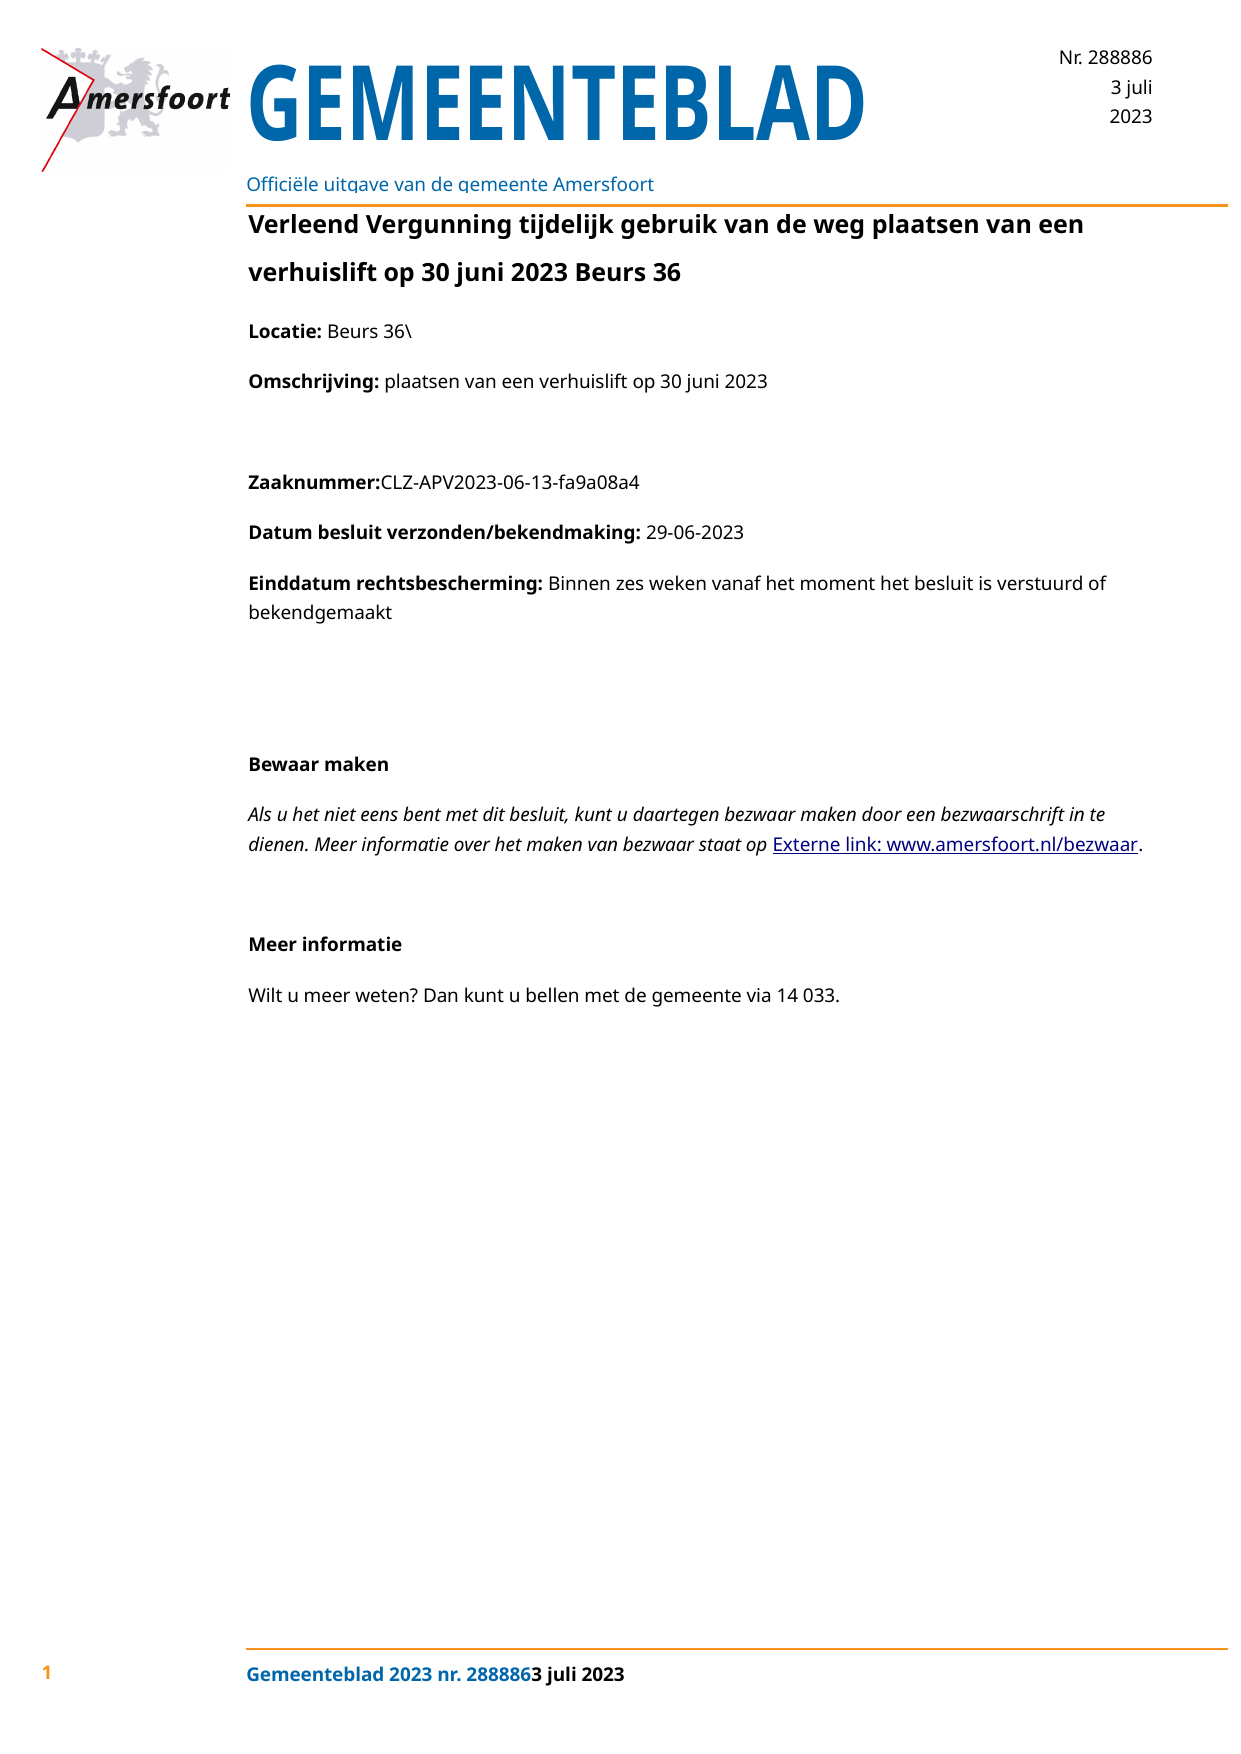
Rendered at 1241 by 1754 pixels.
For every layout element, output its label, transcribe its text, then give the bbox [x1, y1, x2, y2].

picture [41, 47, 231, 172]
text Einddatum rechtsbescherming: Binnen zes weken vanaf het moment het besluit is verstuurd of bekendgemaakt [248, 570, 1152, 625]
text Omschrijving: plaatsen van een verhuislift op 30 juni 2023 [248, 368, 1152, 394]
text Verleend Vergunning tijdelijk gebruik van de weg plaatsen van een verhuislift op 30 juni 2023 Beurs 36 [248, 207, 1152, 288]
text Meer informatie [248, 932, 1152, 957]
text Bewaar maken [248, 751, 1152, 777]
text Zaaknummer:CLZ-APV2023-06-13-fa9a08a4 [248, 469, 1152, 495]
text Locatie: Beurs 36\ [248, 318, 1152, 344]
text Als u het niet eens bent met dit besluit, kunt u daartegen bezwaar maken door een bezwaarschrift in te dienen. Meer informatie over het maken van bezwaar staat op Externe link: www.amersfoort.nl/bezwaar. [248, 801, 1152, 857]
text Wilt u meer weten? Dan kunt u bellen met de gemeente via 14 033. [248, 982, 1152, 1008]
text Datum besluit verzonden/bekendmaking: 29-06-2023 [248, 519, 1152, 545]
